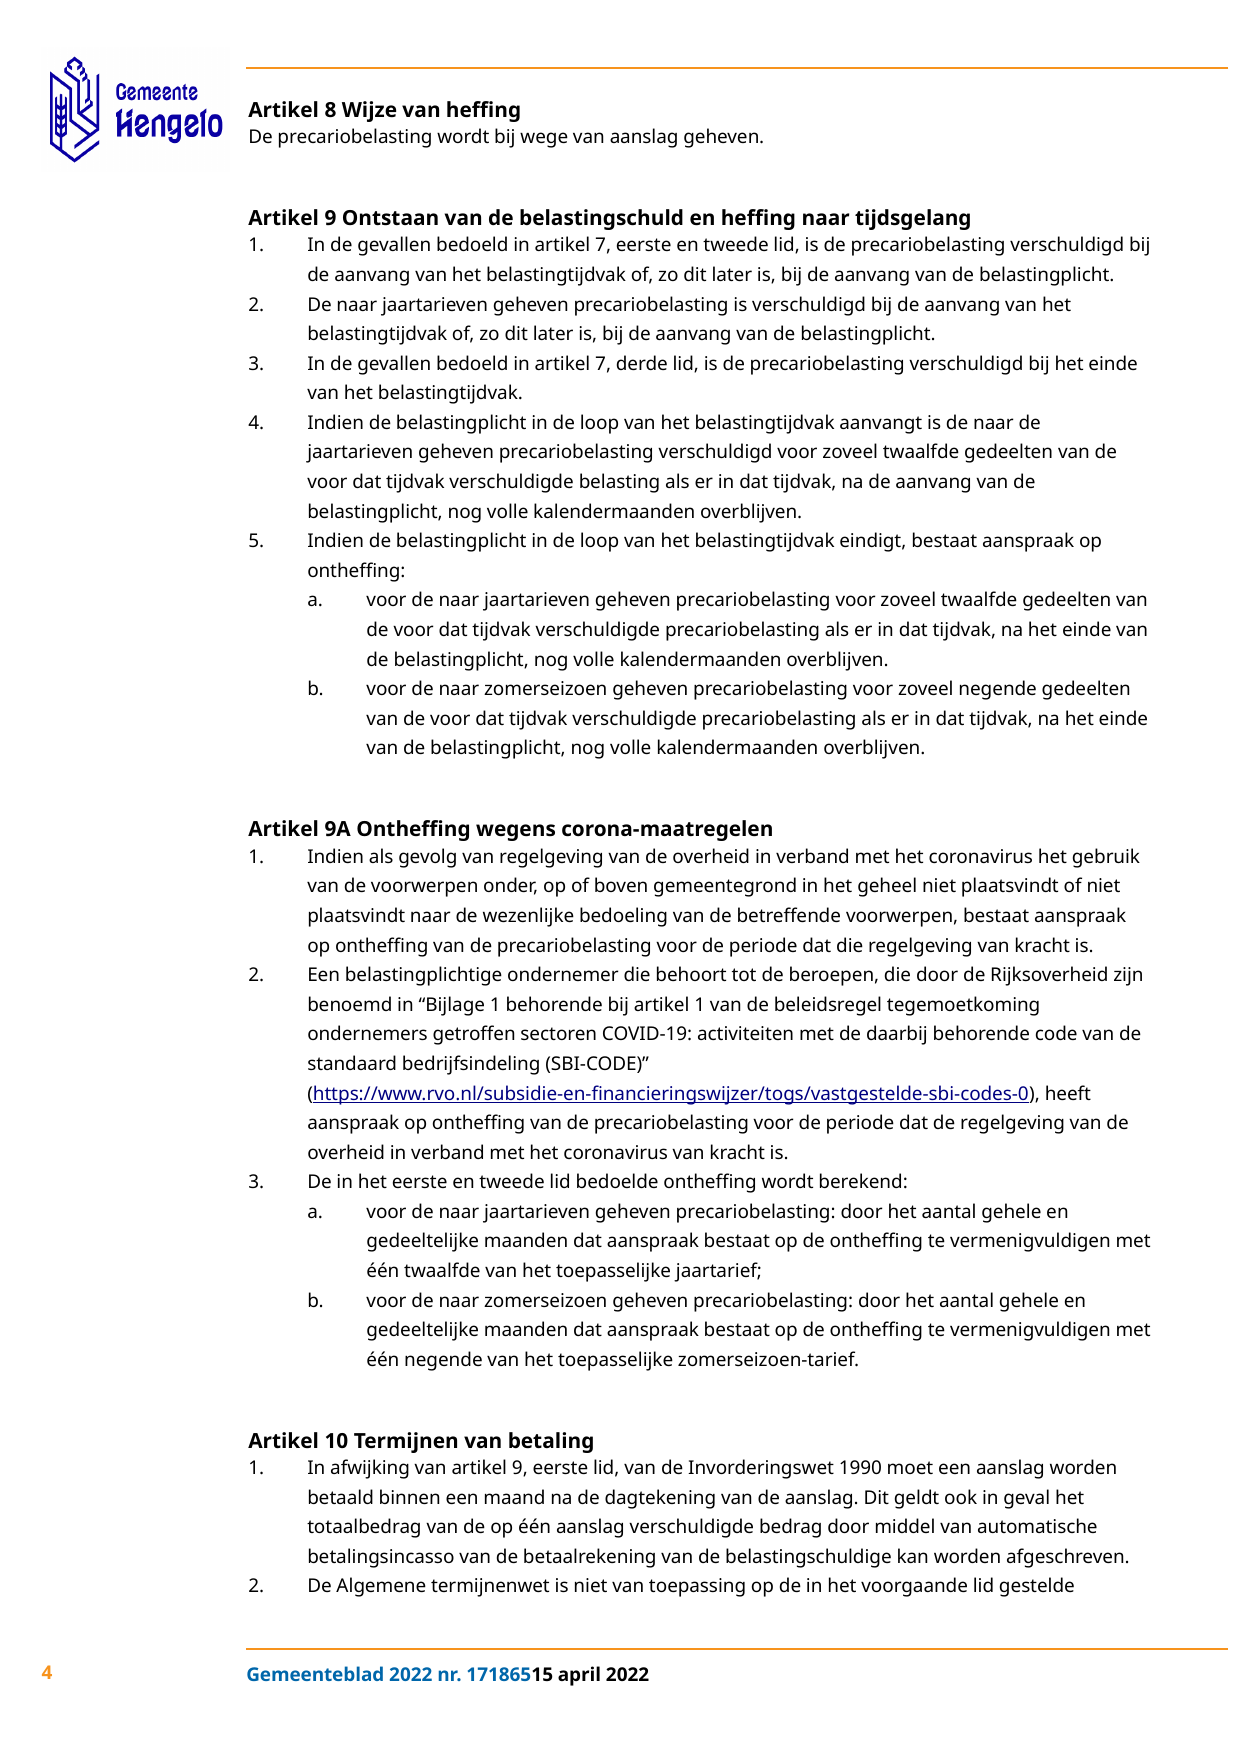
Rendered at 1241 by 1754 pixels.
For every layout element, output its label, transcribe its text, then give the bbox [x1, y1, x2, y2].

list De naar jaartarieven geheven precariobelasting is verschuldigd bij de aanvang van het belastingtijdvak of, zo dit later is, bij de aanvang van de belastingplicht. [248, 291, 1152, 346]
picture [41, 47, 231, 172]
list De in het eerste en tweede lid bedoelde ontheffing wordt berekend: [248, 1168, 1152, 1194]
text De precariobelasting wordt bij wege van aanslag geheven. [248, 123, 1152, 149]
list voor de naar zomerseizoen geheven precariobelasting voor zoveel negende gedeelten van de voor dat tijdvak verschuldigde precariobelasting als er in dat tijdvak, na het einde van de belastingplicht, nog volle kalendermaanden overblijven. [307, 675, 1152, 760]
list voor de naar jaartarieven geheven precariobelasting voor zoveel twaalfde gedeelten van de voor dat tijdvak verschuldigde precariobelasting als er in dat tijdvak, na het einde van de belastingplicht, nog volle kalendermaanden overblijven. [307, 587, 1152, 672]
list Een belastingplichtige ondernemer die behoort tot de beroepen, die door de Rijksoverheid zijn benoemd in “Bijlage 1 behorende bij artikel 1 van de beleidsregel tegemoetkoming ondernemers getroffen sectoren COVID-19: activiteiten met de daarbij behorende code van de standaard bedrijfsindeling (SBI-CODE)” (https://www.rvo.nl/subsidie-en-financieringswijzer/togs/vastgestelde-sbi-codes-0), heeft aanspraak op ontheffing van de precariobelasting voor de periode dat de regelgeving van de overheid in verband met het coronavirus van kracht is. [248, 961, 1152, 1164]
list In afwijking van artikel 9, eerste lid, van de Invorderingswet 1990 moet een aanslag worden betaald binnen een maand na de dagtekening van de aanslag. Dit geldt ook in geval het totaalbedrag van de op één aanslag verschuldigde bedrag door middel van automatische betalingsincasso van de betaalrekening van de belastingschuldige kan worden afgeschreven. [248, 1454, 1152, 1569]
list Indien de belastingplicht in de loop van het belastingtijdvak eindigt, bestaat aanspraak op ontheffing: [248, 527, 1152, 583]
text Artikel 10 Termijnen van betaling [248, 1426, 1152, 1454]
list De Algemene termijnenwet is niet van toepassing op de in het voorgaande lid gestelde [248, 1573, 1152, 1598]
list In de gevallen bedoeld in artikel 7, derde lid, is de precariobelasting verschuldigd bij het einde van het belastingtijdvak. [248, 350, 1152, 405]
list voor de naar zomerseizoen geheven precariobelasting: door het aantal gehele en gedeeltelijke maanden dat aanspraak bestaat op de ontheffing te vermenigvuldigen met één negende van het toepasselijke zomerseizoen-tarief. [307, 1287, 1152, 1372]
list In de gevallen bedoeld in artikel 7, eerste en tweede lid, is de precariobelasting verschuldigd bij de aanvang van het belastingtijdvak of, zo dit later is, bij de aanvang van de belastingplicht. [248, 232, 1152, 287]
list voor de naar jaartarieven geheven precariobelasting: door het aantal gehele en gedeeltelijke maanden dat aanspraak bestaat op de ontheffing te vermenigvuldigen met één twaalfde van het toepasselijke jaartarief; [307, 1198, 1152, 1283]
text Artikel 8 Wijze van heffing [248, 95, 1152, 123]
list Indien de belastingplicht in de loop van het belastingtijdvak aanvangt is de naar de jaartarieven geheven precariobelasting verschuldigd voor zoveel twaalfde gedeelten van de voor dat tijdvak verschuldigde belasting als er in dat tijdvak, na de aanvang van de belastingplicht, nog volle kalendermaanden overblijven. [248, 409, 1152, 524]
text Artikel 9A Ontheffing wegens corona-maatregelen [248, 814, 1152, 843]
text Artikel 9 Ontstaan van de belastingschuld en heffing naar tijdsgelang [248, 203, 1152, 232]
list Indien als gevolg van regelgeving van de overheid in verband met het coronavirus het gebruik van de voorwerpen onder, op of boven gemeentegrond in het geheel niet plaatsvindt of niet plaatsvindt naar de wezenlijke bedoeling van de betreffende voorwerpen, bestaat aanspraak op ontheffing van de precariobelasting voor de periode dat die regelgeving van kracht is. [248, 843, 1152, 957]
